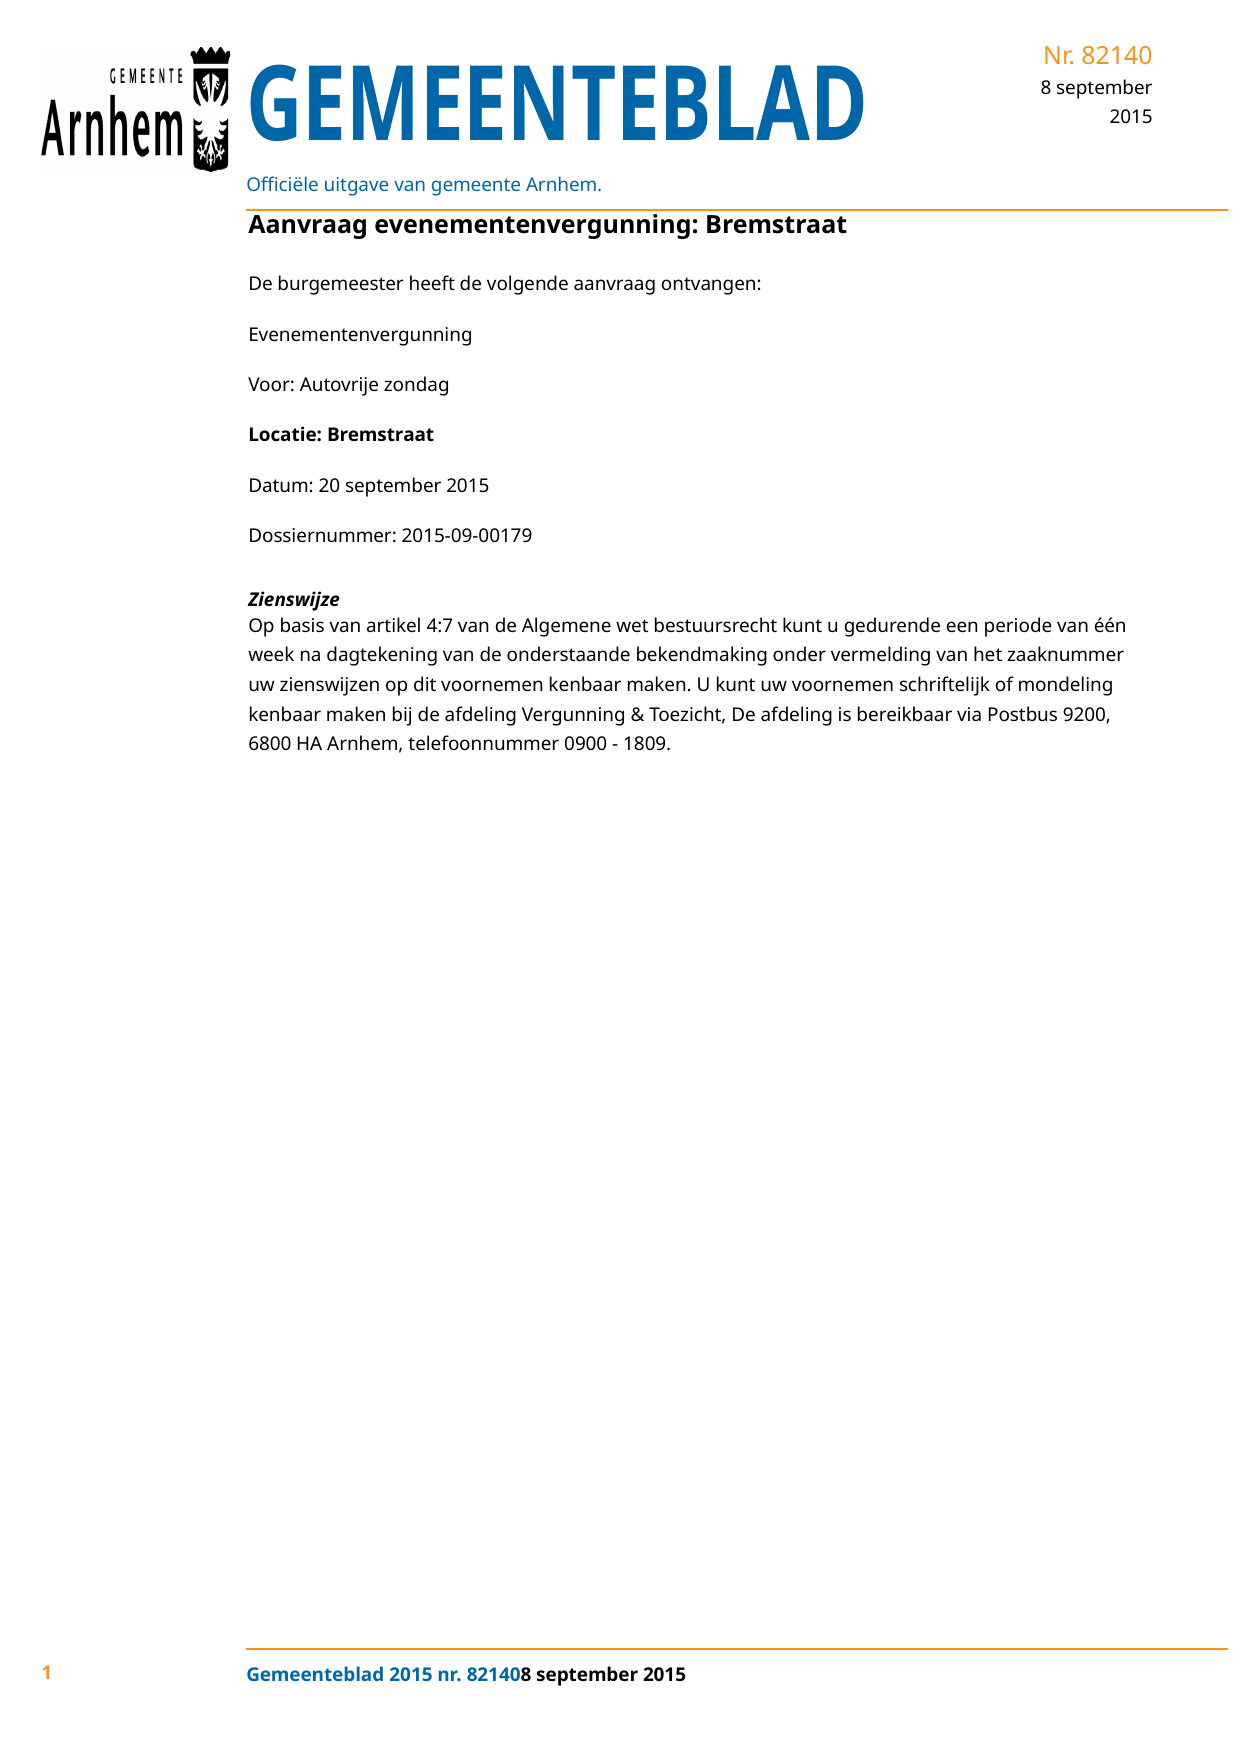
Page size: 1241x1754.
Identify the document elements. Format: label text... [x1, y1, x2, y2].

text Aanvraag evenementenvergunning: Bremstraat [248, 211, 1152, 241]
text Voor: Autovrije zondag [248, 371, 1152, 397]
picture [41, 47, 231, 172]
text Locatie: Bremstraat [248, 422, 1152, 447]
text De burgemeester heeft de volgende aanvraag ontvangen: [248, 270, 1152, 296]
text Dossiernummer: 2015-09-00179 [248, 522, 1152, 548]
text Zienswijze [248, 586, 1152, 612]
text Datum: 20 september 2015 [248, 472, 1152, 498]
text Evenementenvergunning [248, 321, 1152, 346]
text Op basis van artikel 4:7 van de Algemene wet bestuursrecht kunt u gedurende een periode van één week na dagtekening van de onderstaande bekendmaking onder vermelding van het zaaknummer uw zienswijzen op dit voornemen kenbaar maken. U kunt uw voornemen schriftelijk of mondeling kenbaar maken bij de afdeling Vergunning & Toezicht, De afdeling is bereikbaar via Postbus 9200, 6800 HA Arnhem, telefoonnummer 0900 - 1809. [248, 612, 1152, 756]
